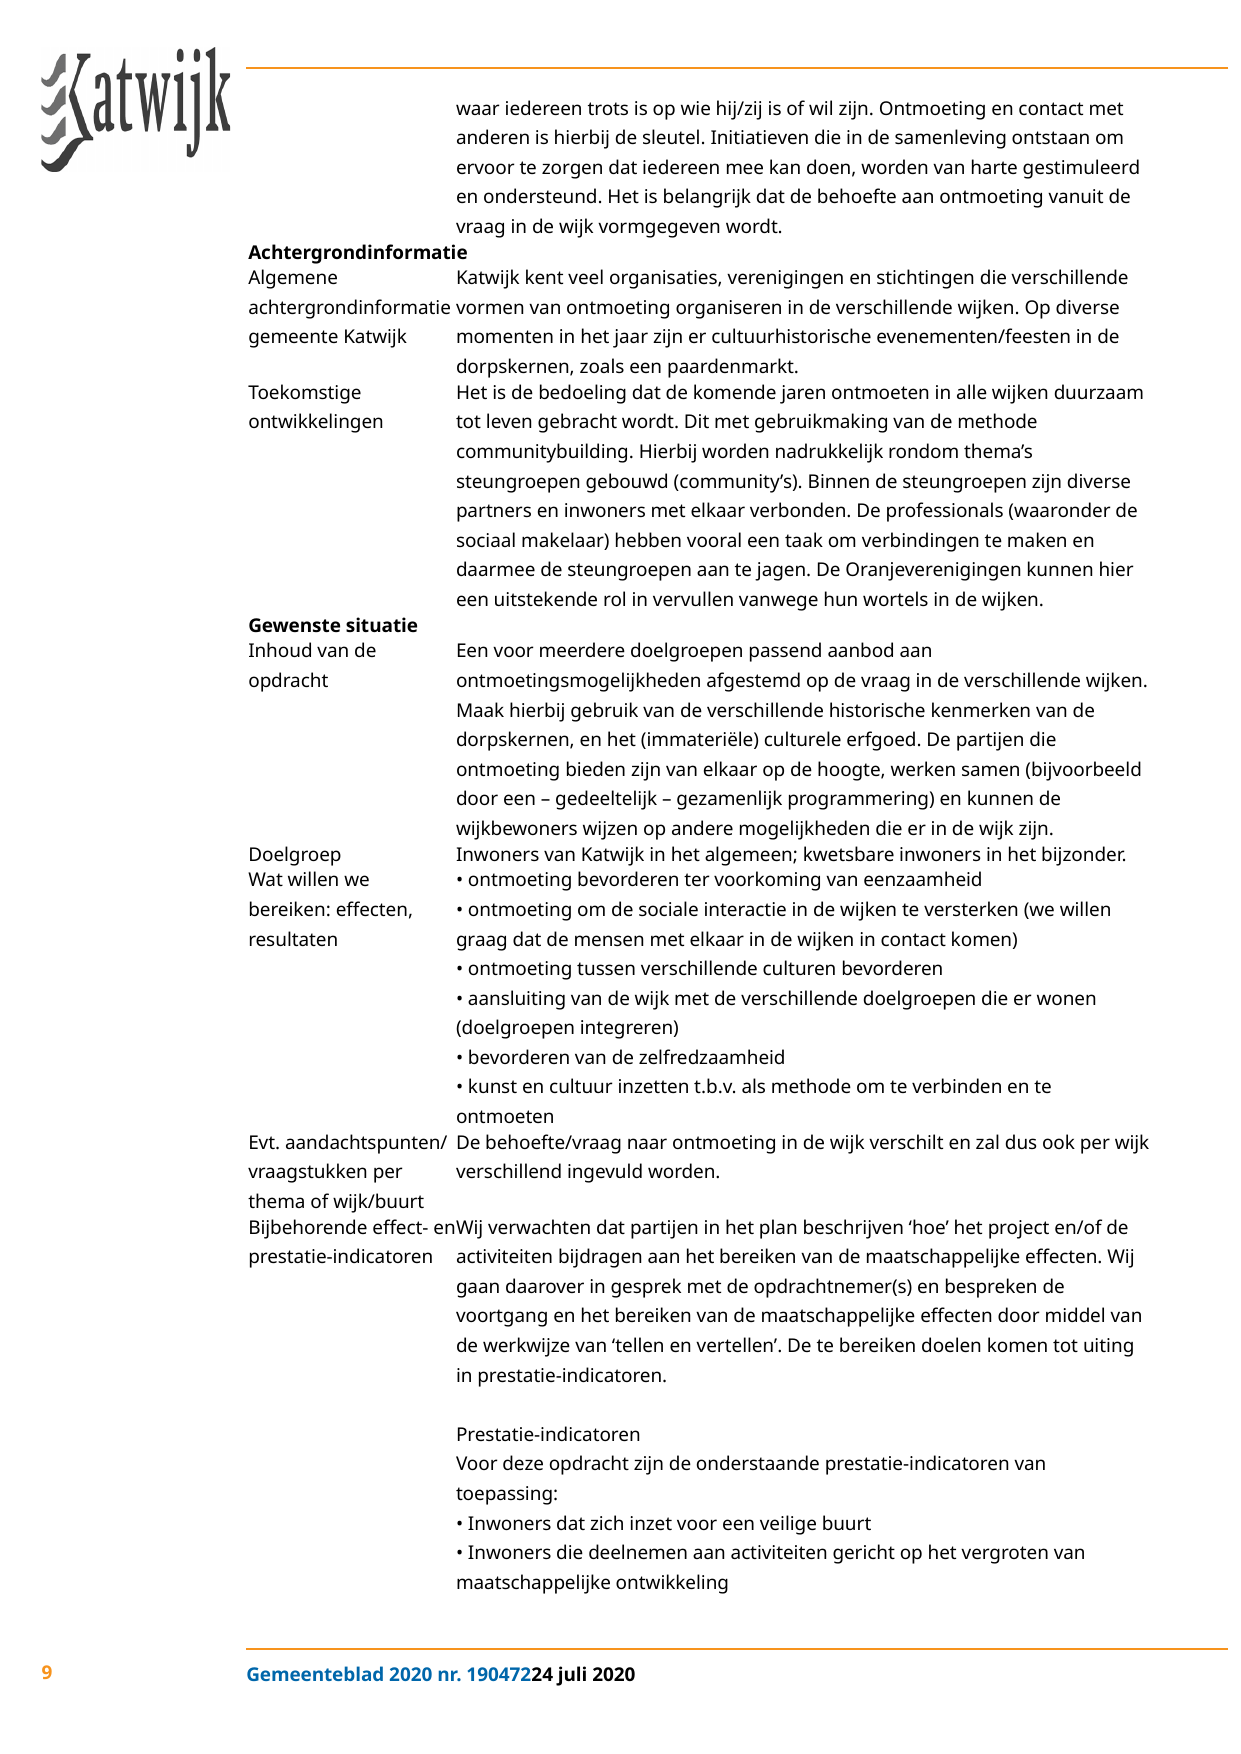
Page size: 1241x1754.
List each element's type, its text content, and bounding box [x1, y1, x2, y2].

table_cell Inwoners van Katwijk in het algemeen; kwetsbare inwoners in het bijzonder. [456, 841, 1152, 867]
table_cell • ontmoeting bevorderen ter voorkoming van eenzaamheid • ontmoeting om de sociale interactie in de wijken te versterken (we willen graag dat de mensen met elkaar in de wijken in contact komen) • ontmoeting tussen verschillende culturen bevorderen • aansluiting van de wijk met de verschillende doelgroepen die er wonen (doelgroepen integreren) • bevorderen van de zelfredzaamheid • kunst en cultuur inzetten t.b.v. als methode om te verbinden en te ontmoeten [456, 867, 1152, 1129]
table_cell De behoefte/vraag naar ontmoeting in de wijk verschilt en zal dus ook per wijk verschillend ingevuld worden. [456, 1129, 1152, 1214]
table_cell Toekomstige ontwikkelingen [248, 379, 456, 612]
table_cell Een voor meerdere doelgroepen passend aanbod aan ontmoetingsmogelijkheden afgestemd op de vraag in de verschillende wijken. Maak hierbij gebruik van de verschillende historische kenmerken van de dorpskernen, en het (immateriële) culturele erfgoed. De partijen die ontmoeting bieden zijn van elkaar op de hoogte, werken samen (bijvoorbeeld door een – gedeeltelijk – gezamenlijk programmering) en kunnen de wijkbewoners wijzen op andere mogelijkheden die er in de wijk zijn. [456, 638, 1152, 841]
table_cell waar iedereen trots is op wie hij/zij is of wil zijn. Ontmoeting en contact met anderen is hierbij de sleutel. Initiatieven die in de samenleving ontstaan om ervoor te zorgen dat iedereen mee kan doen, worden van harte gestimuleerd en ondersteund. Het is belangrijk dat de behoefte aan ontmoeting vanuit de vraag in de wijk vormgegeven wordt. [456, 95, 1152, 239]
table_cell Wij verwachten dat partijen in het plan beschrijven ‘hoe’ het project en/of de activiteiten bijdragen aan het bereiken van de maatschappelijke effecten. Wij gaan daarover in gesprek met de opdrachtnemer(s) en bespreken de voortgang en het bereiken van de maatschappelijke effecten door middel van de werkwijze van ‘tellen en vertellen’. De te bereiken doelen komen tot uiting in prestatie-indicatoren. Prestatie-indicatoren Voor deze opdracht zijn de onderstaande prestatie-indicatoren van toepassing: • Inwoners dat zich inzet voor een veilige buurt • Inwoners die deelnemen aan activiteiten gericht op het vergroten van maatschappelijke ontwikkeling [456, 1214, 1152, 1594]
table_cell Evt. aandachtspunten/ vraagstukken per thema of wijk/buurt [248, 1129, 456, 1214]
table_cell [248, 95, 456, 239]
table_cell Gewenste situatie [248, 612, 1152, 638]
table_cell Achtergrondinformatie [248, 239, 1152, 264]
table_cell Bijbehorende effect- en prestatie-indicatoren [248, 1214, 456, 1594]
table_cell Doelgroep [248, 841, 456, 867]
table_cell Wat willen we bereiken: effecten, resultaten [248, 867, 456, 1129]
table_cell Het is de bedoeling dat de komende jaren ontmoeten in alle wijken duurzaam tot leven gebracht wordt. Dit met gebruikmaking van de methode communitybuilding. Hierbij worden nadrukkelijk rondom thema’s steungroepen gebouwd (community’s). Binnen de steungroepen zijn diverse partners en inwoners met elkaar verbonden. De professionals (waaronder de sociaal makelaar) hebben vooral een taak om verbindingen te maken en daarmee de steungroepen aan te jagen. De Oranjeverenigingen kunnen hier een uitstekende rol in vervullen vanwege hun wortels in de wijken. [456, 379, 1152, 612]
table_cell Katwijk kent veel organisaties, verenigingen en stichtingen die verschillende vormen van ontmoeting organiseren in de verschillende wijken. Op diverse momenten in het jaar zijn er cultuurhistorische evenementen/feesten in de dorpskernen, zoals een paardenmarkt. [456, 265, 1152, 379]
table_cell Inhoud van de opdracht [248, 638, 456, 841]
picture [41, 47, 231, 172]
table_cell Algemene achtergrondinformatie gemeente Katwijk [248, 265, 456, 379]
